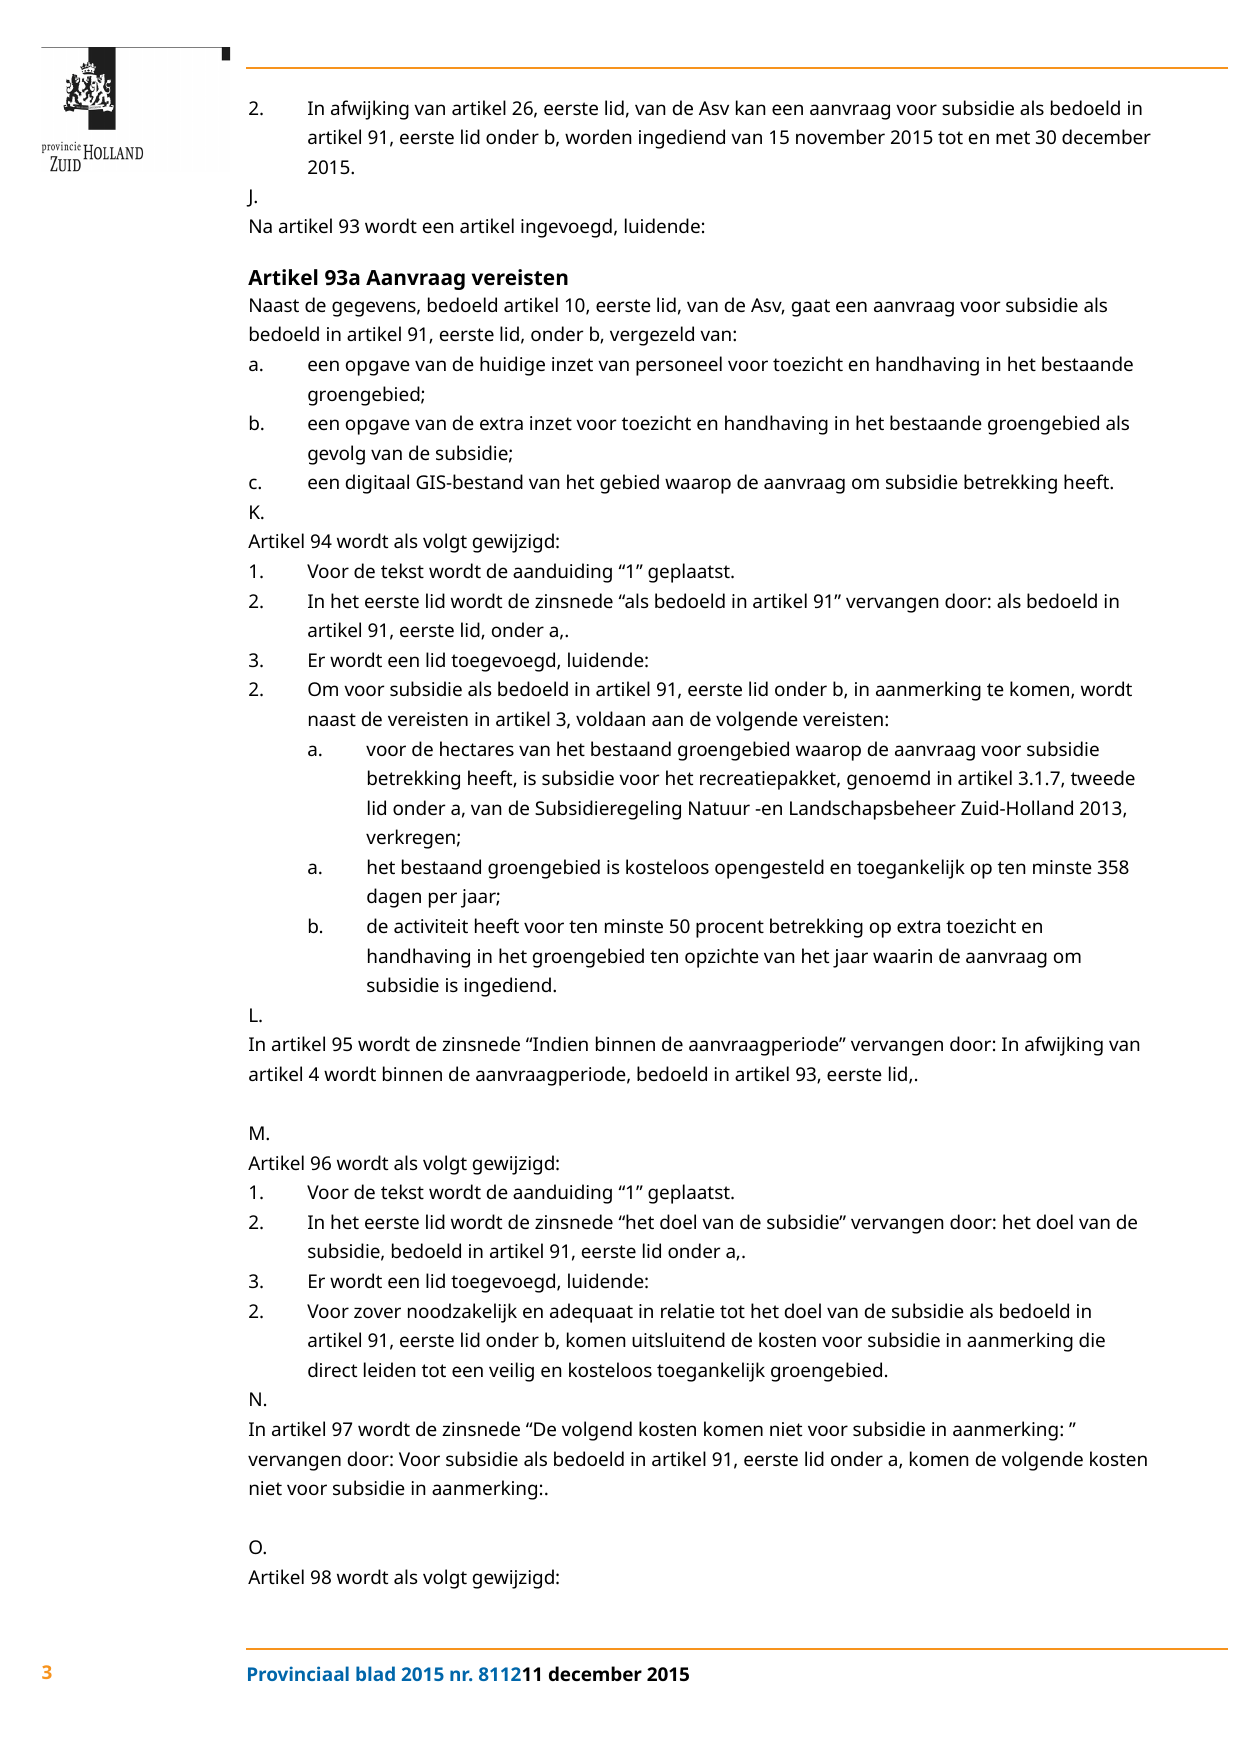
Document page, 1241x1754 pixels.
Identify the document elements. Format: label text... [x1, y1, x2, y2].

list In het eerste lid wordt de zinsnede “als bedoeld in artikel 91” vervangen door: als bedoeld in artikel 91, eerste lid, onder a,. [248, 588, 1152, 643]
text K. [248, 499, 1152, 525]
list Er wordt een lid toegevoegd, luidende: [248, 647, 1152, 673]
list de activiteit heeft voor ten minste 50 procent betrekking op extra toezicht en handhaving in het groengebied ten opzichte van het jaar waarin de aanvraag om subsidie is ingediend. [307, 913, 1152, 998]
list Voor de tekst wordt de aanduiding “1” geplaatst. [248, 558, 1152, 584]
list Voor de tekst wordt de aanduiding “1” geplaatst. [248, 1179, 1152, 1205]
list Voor zover noodzakelijk en adequaat in relatie tot het doel van de subsidie als bedoeld in artikel 91, eerste lid onder b, komen uitsluitend de kosten voor subsidie in aanmerking die direct leiden tot een veilig en kosteloos toegankelijk groengebied. [248, 1298, 1152, 1383]
text In artikel 95 wordt de zinsnede “Indien binnen de aanvraagperiode” vervangen door: In afwijking van artikel 4 wordt binnen de aanvraagperiode, bedoeld in artikel 93, eerste lid,. [248, 1032, 1152, 1087]
list een digitaal GIS-bestand van het gebied waarop de aanvraag om subsidie betrekking heeft. [248, 469, 1152, 495]
text O. [248, 1534, 1152, 1560]
text J. [248, 183, 1152, 209]
text M. [248, 1120, 1152, 1146]
text In artikel 97 wordt de zinsnede “De volgend kosten komen niet voor subsidie in aanmerking: ” vervangen door: Voor subsidie als bedoeld in artikel 91, eerste lid onder a, komen de volgende kosten niet voor subsidie in aanmerking:. [248, 1416, 1152, 1501]
list In het eerste lid wordt de zinsnede “het doel van de subsidie” vervangen door: het doel van de subsidie, bedoeld in artikel 91, eerste lid onder a,. [248, 1209, 1152, 1264]
picture [41, 47, 231, 172]
text Naast de gegevens, bedoeld artikel 10, eerste lid, van de Asv, gaat een aanvraag voor subsidie als bedoeld in artikel 91, eerste lid, onder b, vergezeld van: [248, 292, 1152, 347]
list een opgave van de extra inzet voor toezicht en handhaving in het bestaande groengebied als gevolg van de subsidie; [248, 410, 1152, 466]
text Artikel 93a Aanvraag vereisten [248, 263, 1152, 292]
text Na artikel 93 wordt een artikel ingevoegd, luidende: [248, 213, 1152, 239]
list voor de hectares van het bestaand groengebied waarop de aanvraag voor subsidie betrekking heeft, is subsidie voor het recreatiepakket, genoemd in artikel 3.1.7, tweede lid onder a, van de Subsidieregeling Natuur -en Landschapsbeheer Zuid-Holland 2013, verkregen; [307, 736, 1152, 850]
text Artikel 98 wordt als volgt gewijzigd: [248, 1564, 1152, 1590]
text Artikel 96 wordt als volgt gewijzigd: [248, 1150, 1152, 1176]
list Om voor subsidie als bedoeld in artikel 91, eerste lid onder b, in aanmerking te komen, wordt naast de vereisten in artikel 3, voldaan aan de volgende vereisten: [248, 677, 1152, 732]
list Er wordt een lid toegevoegd, luidende: [248, 1268, 1152, 1294]
list het bestaand groengebied is kosteloos opengesteld en toegankelijk op ten minste 358 dagen per jaar; [307, 854, 1152, 909]
list In afwijking van artikel 26, eerste lid, van de Asv kan een aanvraag voor subsidie als bedoeld in artikel 91, eerste lid onder b, worden ingediend van 15 november 2015 tot en met 30 december 2015. [248, 95, 1152, 180]
list een opgave van de huidige inzet van personeel voor toezicht en handhaving in het bestaande groengebied; [248, 351, 1152, 406]
text N. [248, 1387, 1152, 1412]
text L. [248, 1002, 1152, 1028]
text Artikel 94 wordt als volgt gewijzigd: [248, 529, 1152, 554]
